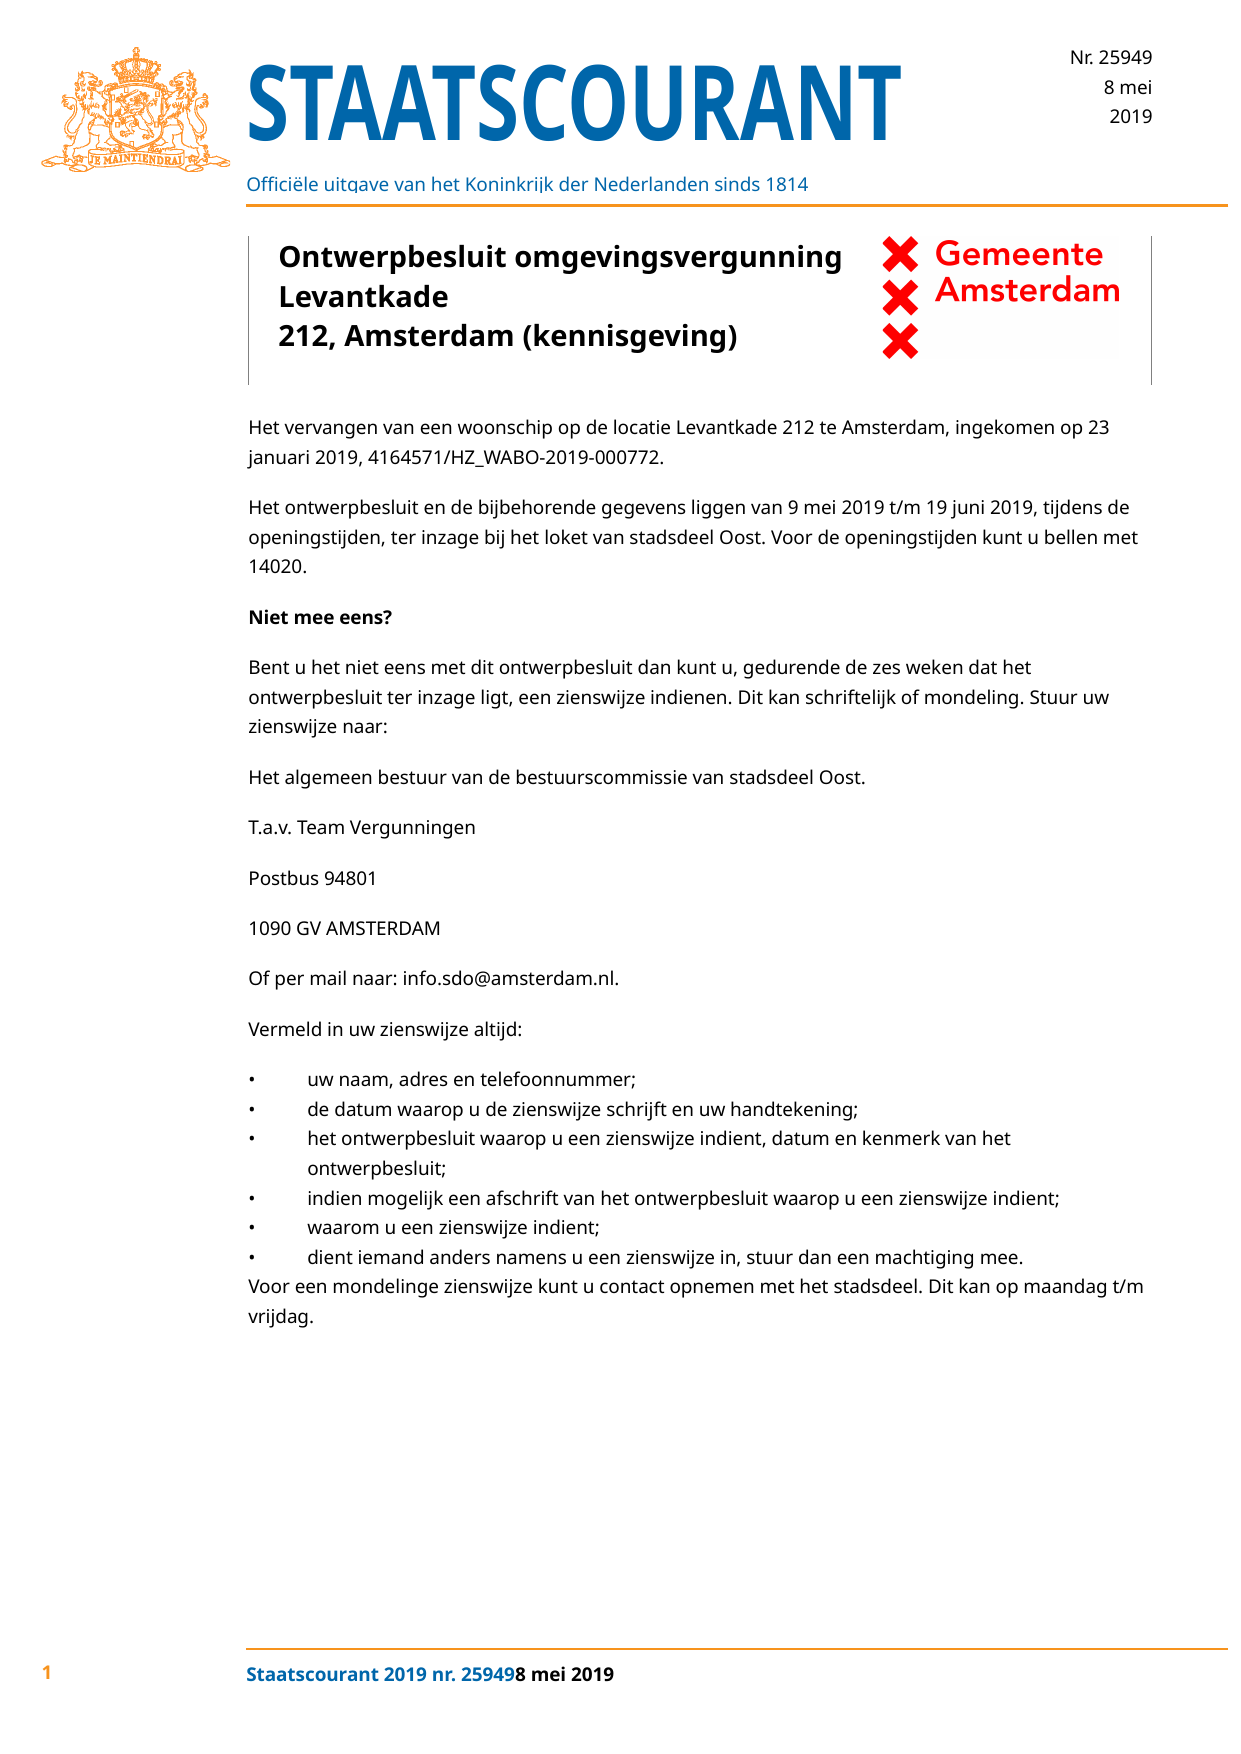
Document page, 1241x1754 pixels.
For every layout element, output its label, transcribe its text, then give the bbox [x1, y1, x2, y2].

text Het ontwerpbesluit en de bijbehorende gegevens liggen van 9 mei 2019 t/m 19 juni 2019, tijdens de openingstijden, ter inzage bij het loket van stadsdeel Oost. Voor de openingstijden kunt u bellen met 14020. [248, 494, 1152, 579]
list het ontwerpbesluit waarop u een zienswijze indient, datum en kenmerk van het ontwerpbesluit; [248, 1126, 1152, 1181]
text Het algemeen bestuur van de bestuurscommissie van stadsdeel Oost. [248, 764, 1152, 789]
text Bent u het niet eens met dit ontwerpbesluit dan kunt u, gedurende de zes weken dat het ontwerpbesluit ter inzage ligt, een zienswijze indienen. Dit kan schriftelijk of mondeling. Stuur uw zienswijze naar: [248, 654, 1152, 739]
text Vermeld in uw zienswijze altijd: [248, 1016, 1152, 1042]
list dient iemand anders namens u een zienswijze in, stuur dan een machtiging mee. [248, 1244, 1152, 1269]
picture [41, 47, 231, 172]
text Het vervangen van een woonschip op de locatie Levantkade 212 te Amsterdam, ingekomen op 23 januari 2019, 4164571/HZ_WABO-2019-000772. [248, 414, 1152, 469]
list uw naam, adres en telefoonnummer; [248, 1066, 1152, 1092]
text 1090 GV AMSTERDAM [248, 915, 1152, 941]
text Voor een mondelinge zienswijze kunt u contact opnemen met het stadsdeel. Dit kan op maandag t/m vrijdag. [248, 1273, 1152, 1329]
text T.a.v. Team Vergunningen [248, 814, 1152, 840]
table_header [850, 236, 1151, 385]
text Of per mail naar: info.sdo@amsterdam.nl. [248, 966, 1152, 991]
picture [882, 236, 1119, 359]
list indien mogelijk een afschrift van het ontwerpbesluit waarop u een zienswijze indient; [248, 1185, 1152, 1210]
list de datum waarop u de zienswijze schrijft en uw handtekening; [248, 1096, 1152, 1122]
table_header Ontwerpbesluit omgevingsvergunning Levantkade 212, Amsterdam (kennisgeving) [249, 236, 850, 385]
text Niet mee eens? [248, 604, 1152, 629]
list waarom u een zienswijze indient; [248, 1214, 1152, 1240]
text Postbus 94801 [248, 865, 1152, 890]
